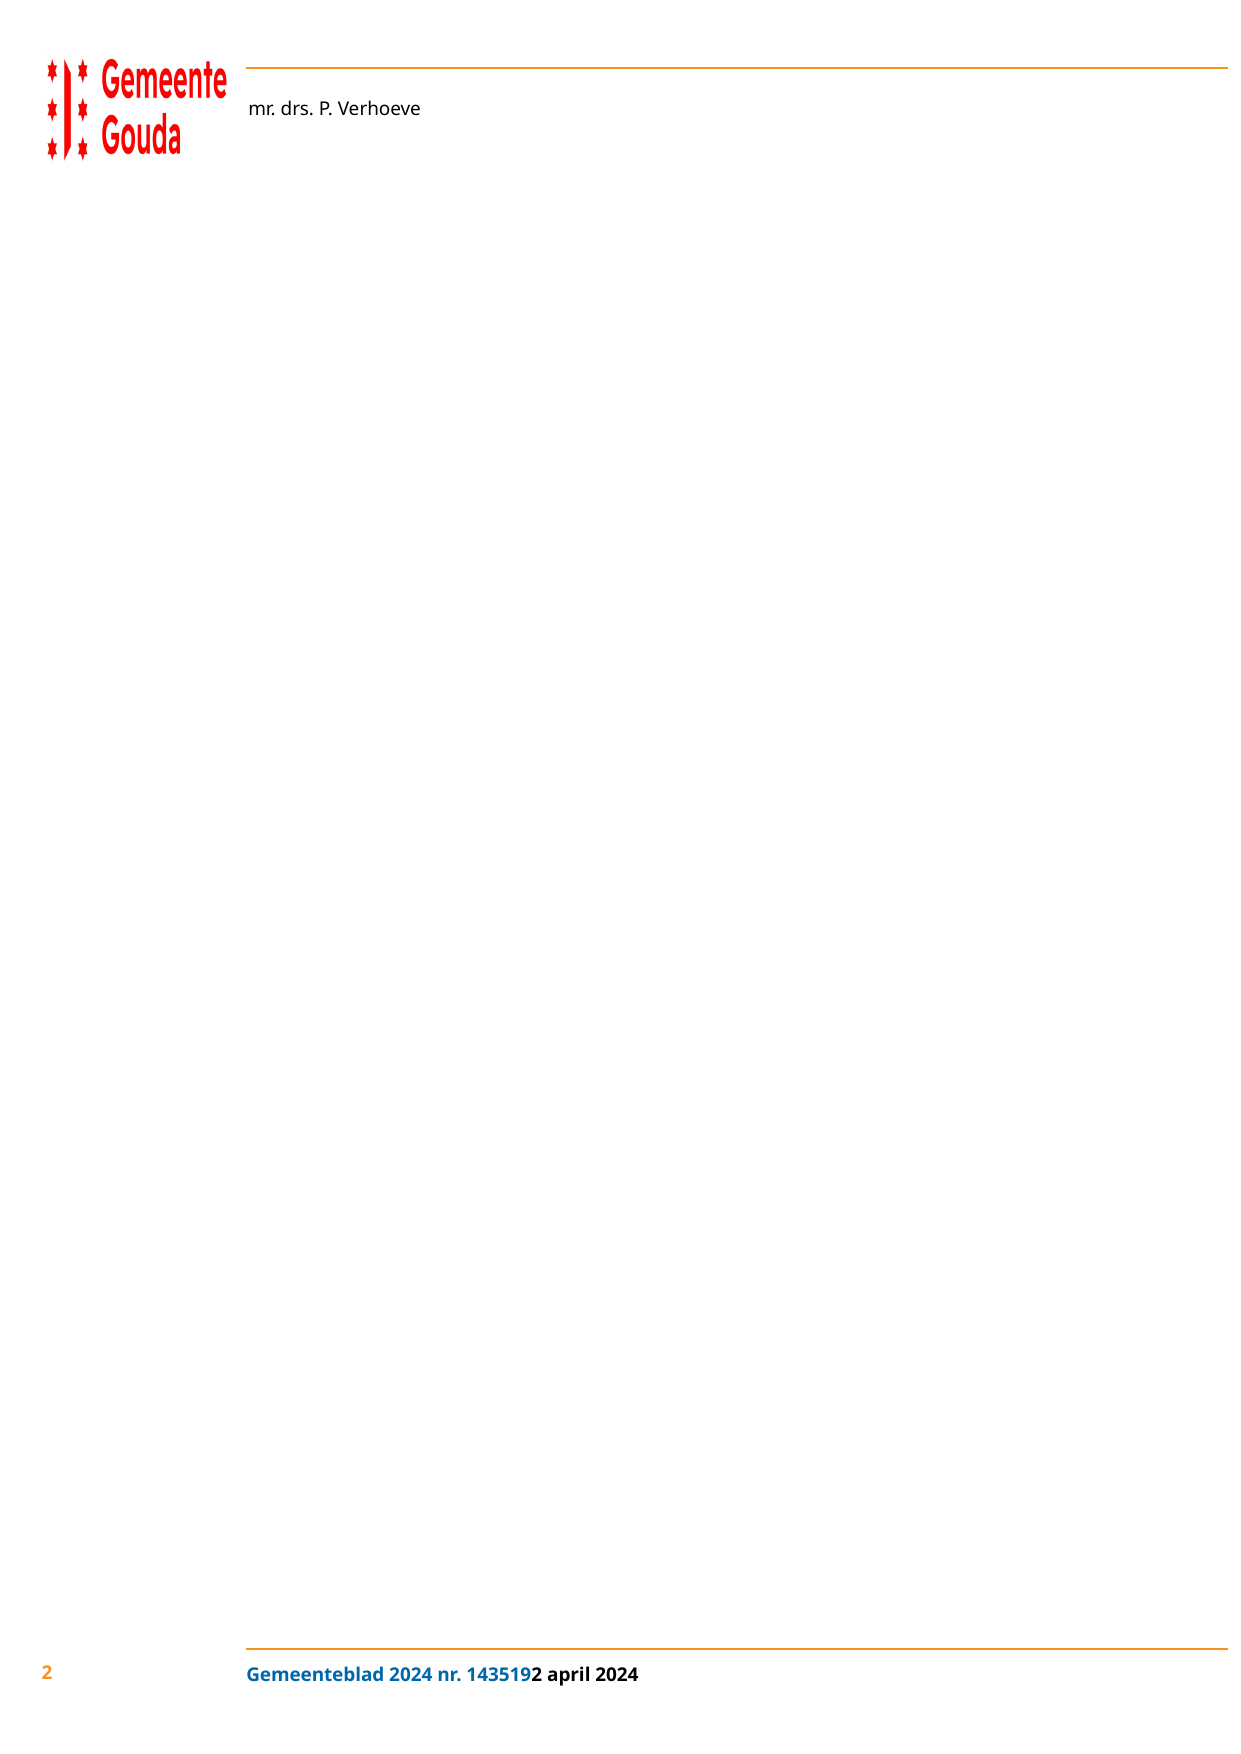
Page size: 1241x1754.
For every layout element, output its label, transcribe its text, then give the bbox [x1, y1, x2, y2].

picture [41, 47, 231, 172]
text mr. drs. P. Verhoeve [248, 95, 1152, 121]
